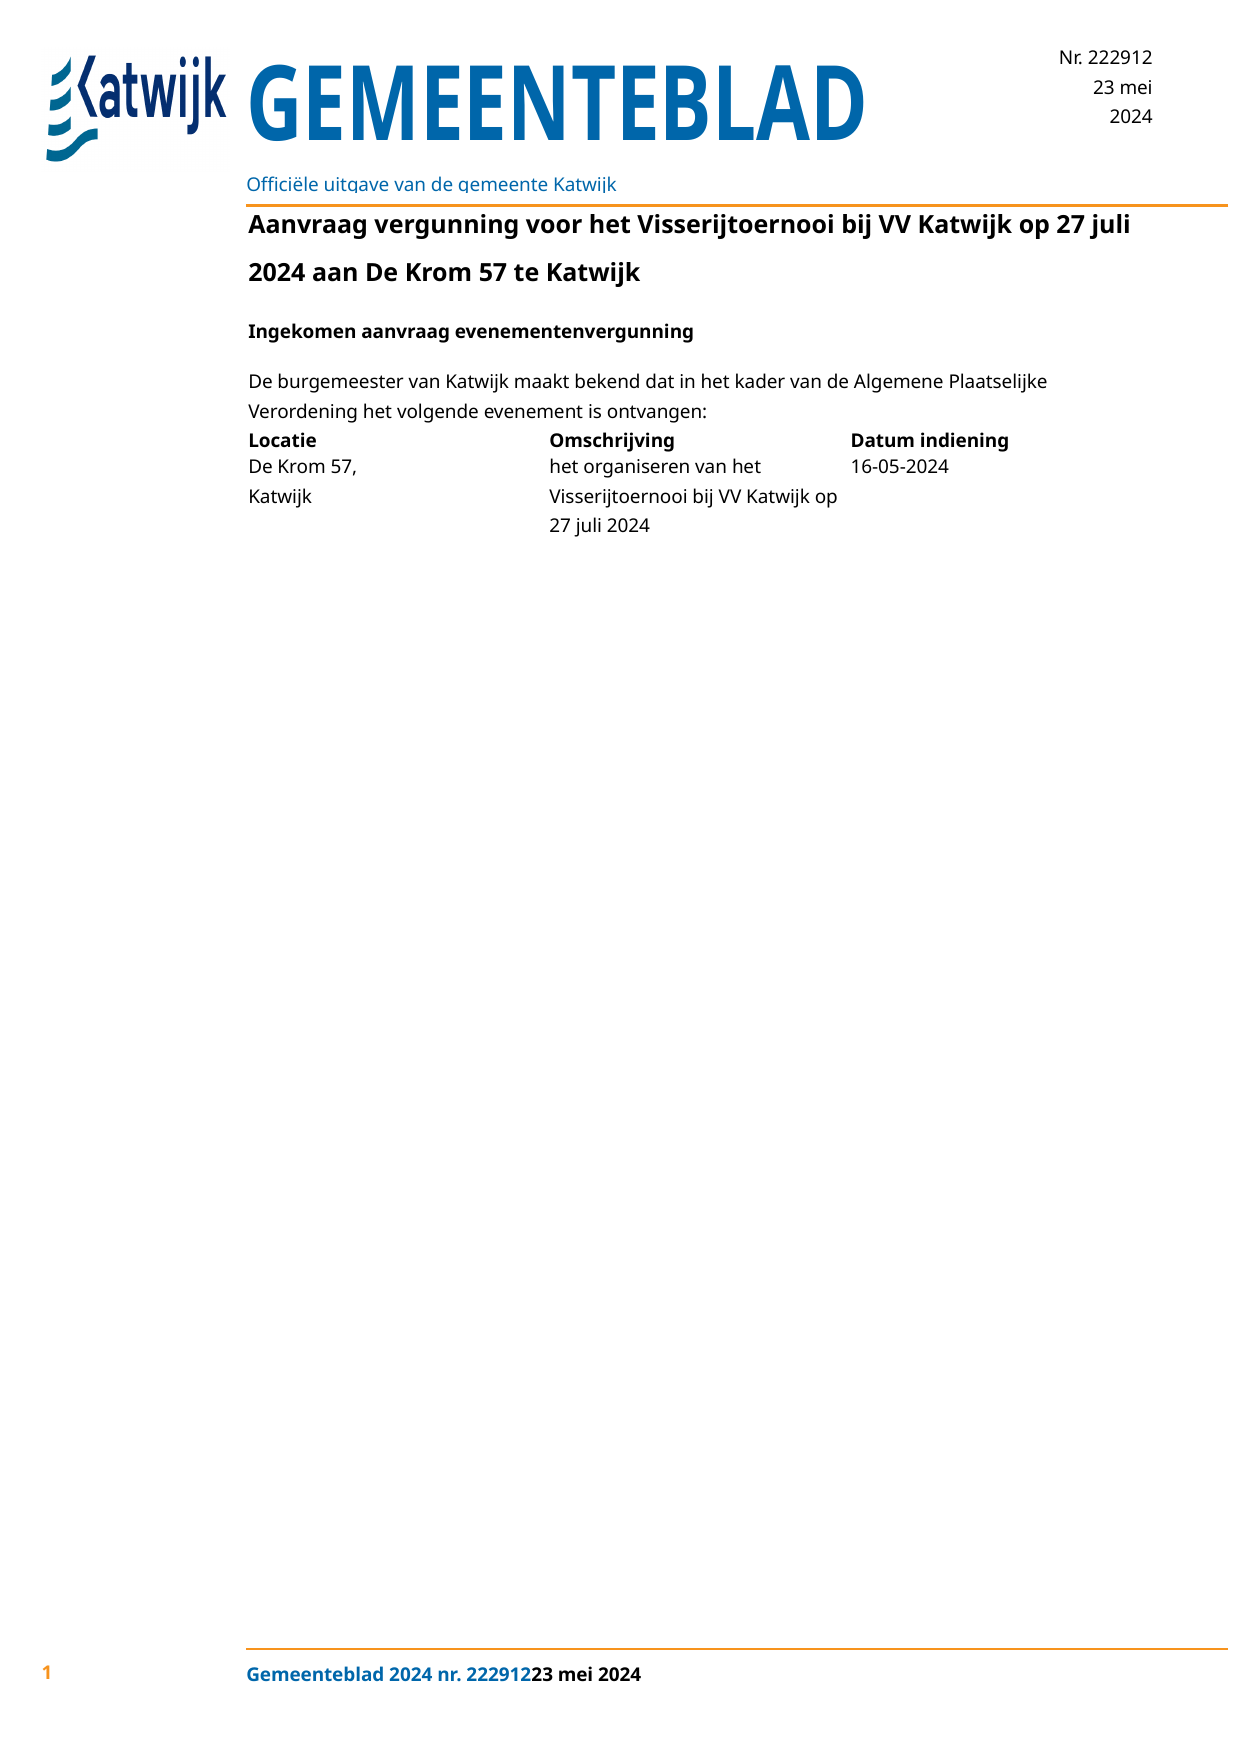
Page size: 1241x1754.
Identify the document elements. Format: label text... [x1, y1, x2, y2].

table_cell De Krom 57, Katwijk [248, 453, 549, 538]
table_header Omschrijving [549, 428, 850, 453]
text De burgemeester van Katwijk maakt bekend dat in het kader van de Algemene Plaatselijke Verordening het volgende evenement is ontvangen: [248, 368, 1152, 424]
table_cell 16-05-2024 [850, 453, 1152, 538]
table_cell het organiseren van het Visserijtoernooi bij VV Katwijk op 27 juli 2024 [549, 453, 850, 538]
table_header Locatie [248, 428, 549, 453]
picture [41, 47, 231, 172]
text Aanvraag vergunning voor het Visserijtoernooi bij VV Katwijk op 27 juli 2024 aan De Krom 57 te Katwijk [248, 207, 1152, 288]
table_header Datum indiening [850, 428, 1152, 453]
text Ingekomen aanvraag evenementenvergunning [248, 318, 1152, 344]
